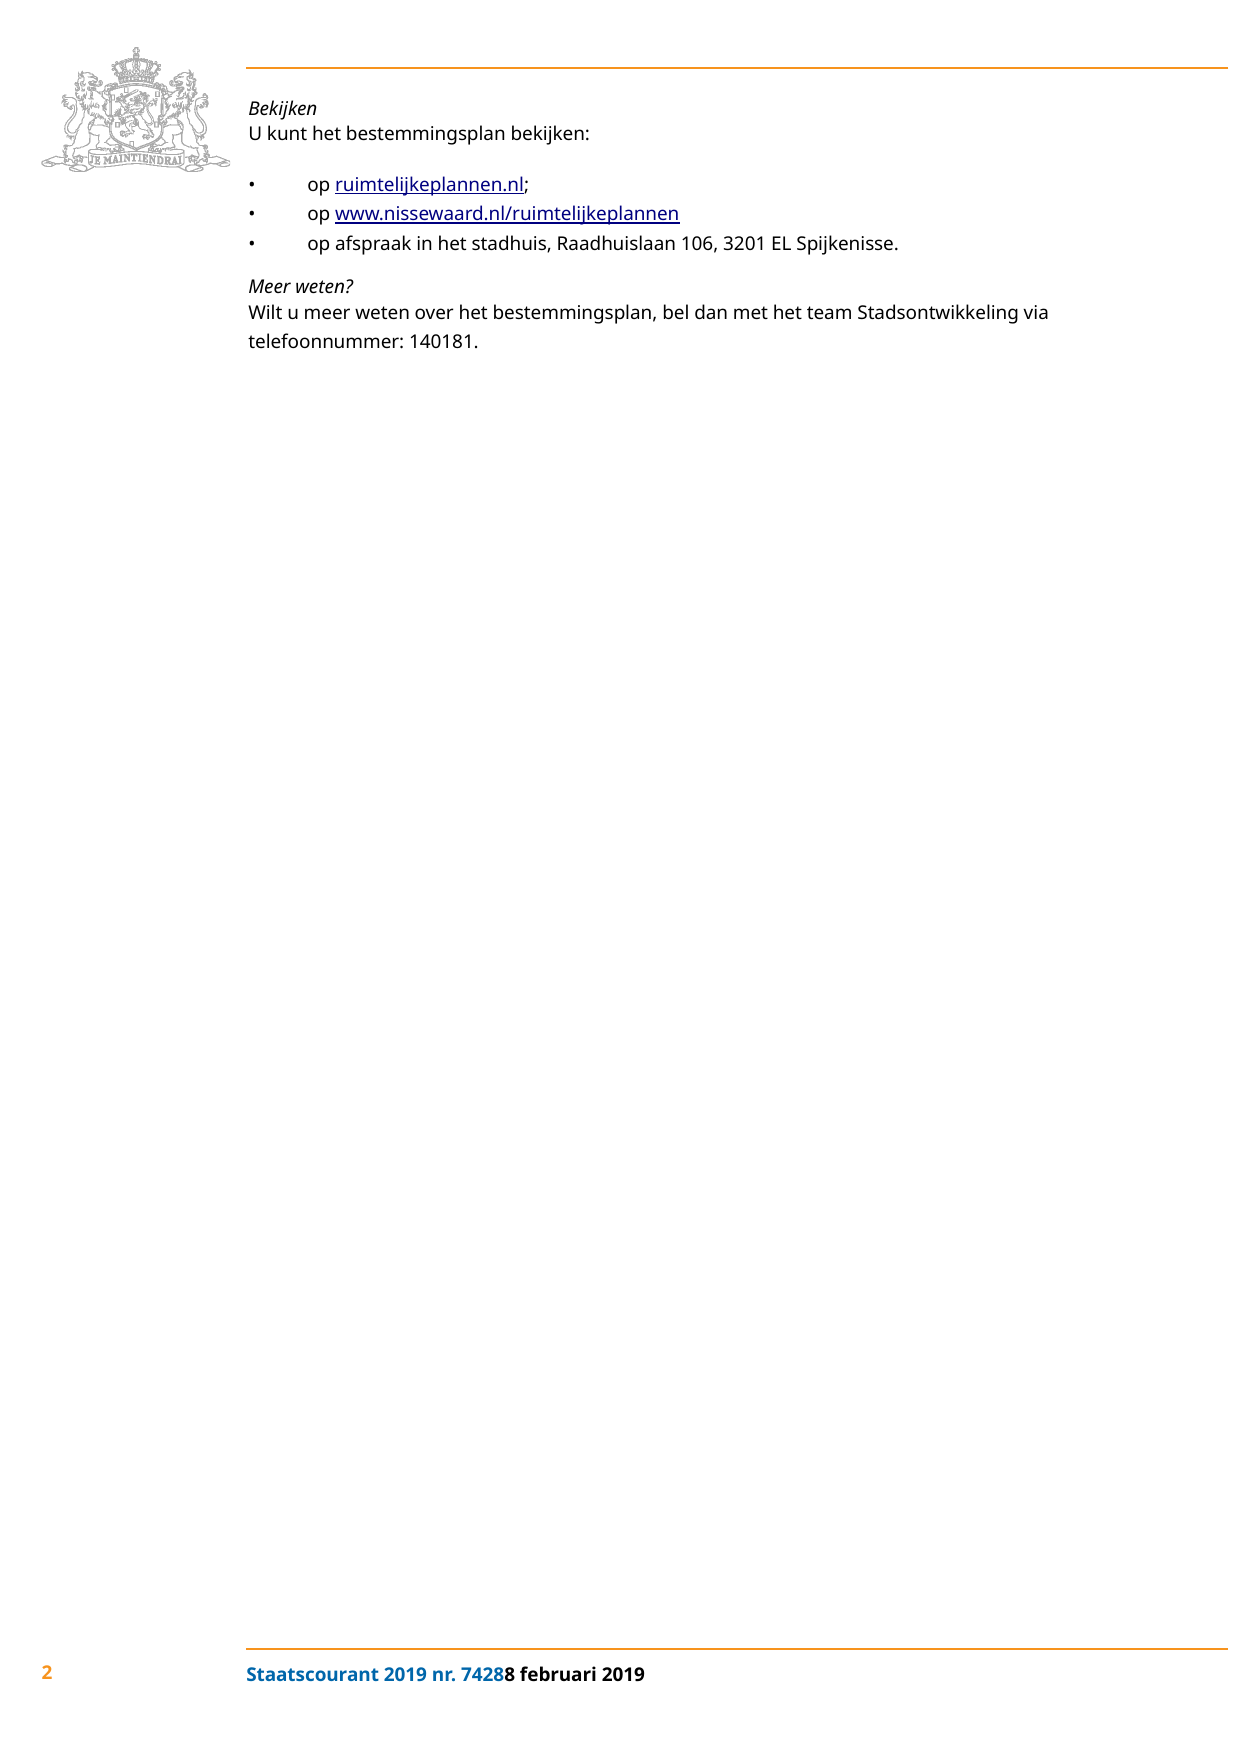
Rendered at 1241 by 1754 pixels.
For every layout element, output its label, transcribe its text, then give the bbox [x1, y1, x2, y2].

picture [41, 47, 231, 172]
list op afspraak in het stadhuis, Raadhuislaan 106, 3201 EL Spijkenisse. [248, 230, 1152, 256]
list op www.nissewaard.nl/ruimtelijkeplannen [248, 201, 1152, 226]
text Bekijken [248, 95, 1152, 121]
text Meer weten? [248, 273, 1152, 299]
list op ruimtelijkeplannen.nl; [248, 171, 1152, 197]
text U kunt het bestemmingsplan bekijken: [248, 121, 1152, 146]
text Wilt u meer weten over het bestemmingsplan, bel dan met het team Stadsontwikkeling via telefoonnummer: 140181. [248, 299, 1152, 354]
